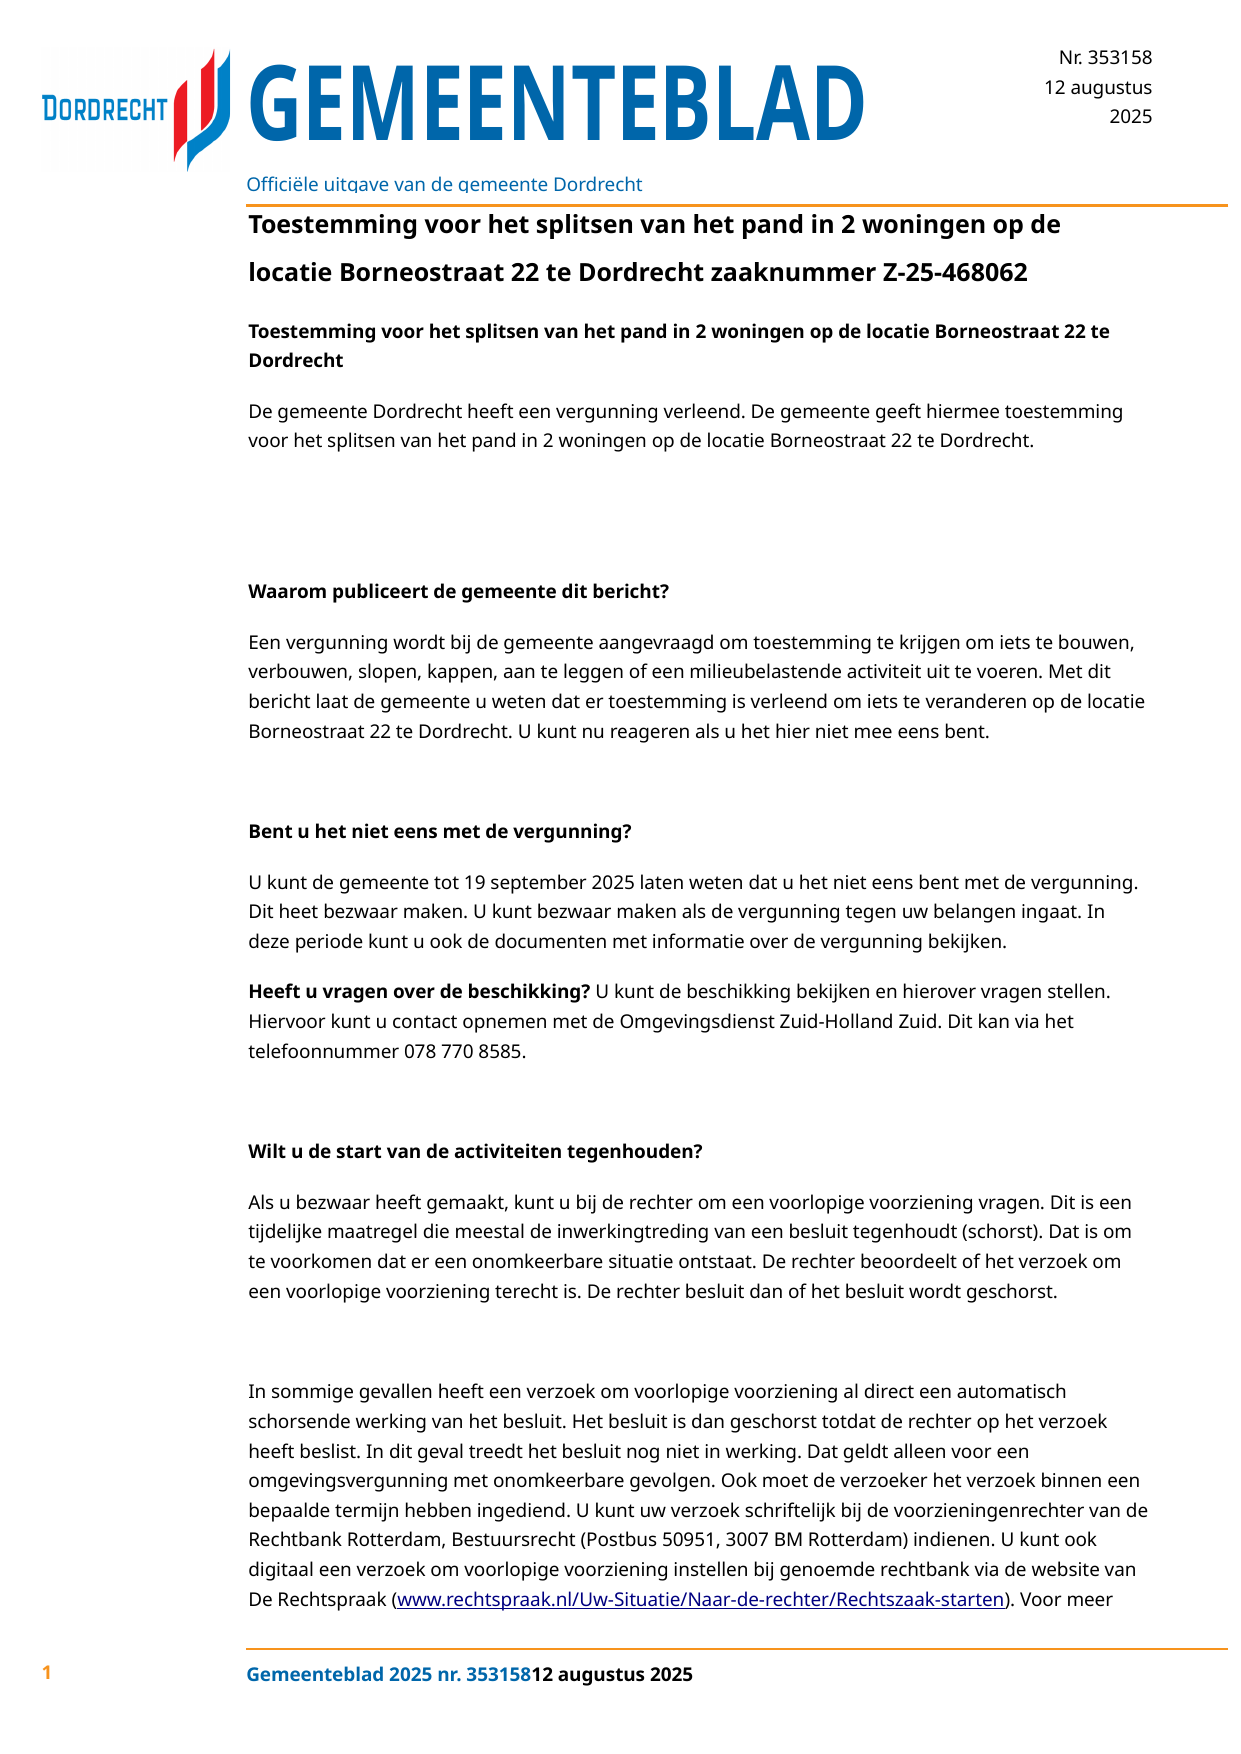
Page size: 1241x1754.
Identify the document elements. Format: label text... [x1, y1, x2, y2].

text Wilt u de start van de activiteiten tegenhouden? [248, 1139, 1152, 1164]
text U kunt de gemeente tot 19 september 2025 laten weten dat u het niet eens bent met de vergunning. Dit heet bezwaar maken. U kunt bezwaar maken als de vergunning tegen uw belangen ingaat. In deze periode kunt u ook de documenten met informatie over de vergunning bekijken. [248, 869, 1152, 954]
text Toestemming voor het splitsen van het pand in 2 woningen op de locatie Borneostraat 22 te Dordrecht [248, 318, 1152, 373]
text Bent u het niet eens met de vergunning? [248, 819, 1152, 844]
text Heeft u vragen over de beschikking? U kunt de beschikking bekijken en hierover vragen stellen. Hiervoor kunt u contact opnemen met de Omgevingsdienst Zuid-Holland Zuid. Dit kan via het telefoonnummer 078 770 8585. [248, 979, 1152, 1064]
text In sommige gevallen heeft een verzoek om voorlopige voorziening al direct een automatisch schorsende werking van het besluit. Het besluit is dan geschorst totdat de rechter op het verzoek heeft beslist. In dit geval treedt het besluit nog niet in werking. Dat geldt alleen voor een omgevingsvergunning met onomkeerbare gevolgen. Ook moet de verzoeker het verzoek binnen een bepaalde termijn hebben ingediend. U kunt uw verzoek schriftelijk bij de voorzieningenrechter van de Rechtbank Rotterdam, Bestuursrecht (Postbus 50951, 3007 BM Rotterdam) indienen. U kunt ook digitaal een verzoek om voorlopige voorziening instellen bij genoemde rechtbank via de website van De Rechtspraak (www.rechtspraak.nl/Uw-Situatie/Naar-de-rechter/Rechtszaak-starten). Voor meer [248, 1379, 1152, 1612]
text Een vergunning wordt bij de gemeente aangevraagd om toestemming te krijgen om iets te bouwen, verbouwen, slopen, kappen, aan te leggen of een milieubelastende activiteit uit te voeren. Met dit bericht laat de gemeente u weten dat er toestemming is verleend om iets te veranderen op de locatie Borneostraat 22 te Dordrecht. U kunt nu reageren als u het hier niet mee eens bent. [248, 629, 1152, 744]
picture [41, 47, 231, 172]
text Toestemming voor het splitsen van het pand in 2 woningen op de locatie Borneostraat 22 te Dordrecht zaaknummer Z-25-468062 [248, 207, 1152, 288]
text Als u bezwaar heeft gemaakt, kunt u bij de rechter om een voorlopige voorziening vragen. Dit is een tijdelijke maatregel die meestal de inwerkingtreding van een besluit tegenhoudt (schorst). Dat is om te voorkomen dat er een onomkeerbare situatie ontstaat. De rechter beoordeelt of het verzoek om een voorlopige voorziening terecht is. De rechter besluit dan of het besluit wordt geschorst. [248, 1189, 1152, 1304]
text De gemeente Dordrecht heeft een vergunning verleend. De gemeente geeft hiermee toestemming voor het splitsen van het pand in 2 woningen op de locatie Borneostraat 22 te Dordrecht. [248, 398, 1152, 453]
text Waarom publiceert de gemeente dit bericht? [248, 579, 1152, 604]
